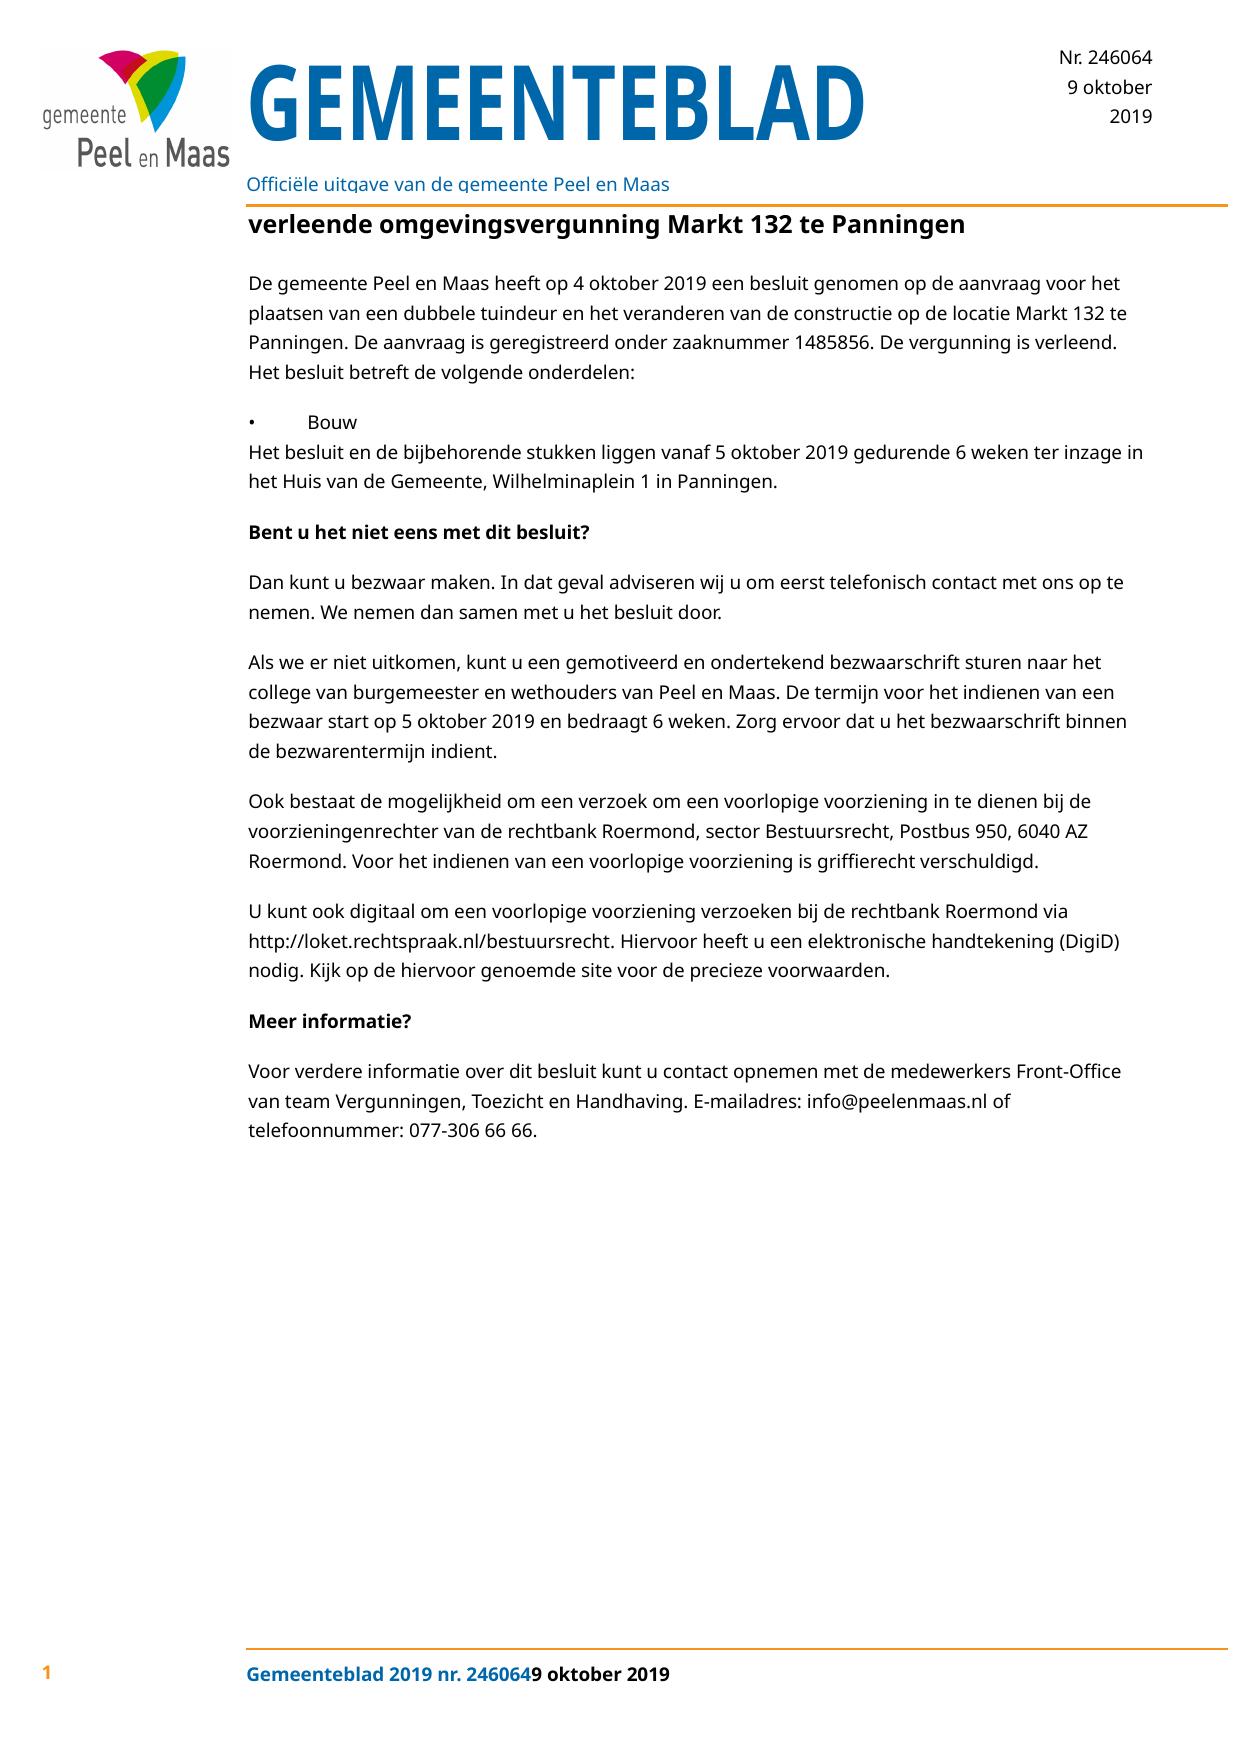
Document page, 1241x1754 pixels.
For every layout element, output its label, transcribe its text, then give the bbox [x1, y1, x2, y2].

text Bent u het niet eens met dit besluit? [248, 519, 1152, 545]
text Meer informatie? [248, 1008, 1152, 1033]
text Als we er niet uitkomen, kunt u een gemotiveerd en ondertekend bezwaarschrift sturen naar het college van burgemeester en wethouders van Peel en Maas. De termijn voor het indienen van een bezwaar start op 5 oktober 2019 en bedraagt 6 weken. Zorg ervoor dat u het bezwaarschrift binnen de bezwarentermijn indient. [248, 649, 1152, 764]
text Voor verdere informatie over dit besluit kunt u contact opnemen met de medewerkers Front-Office van team Vergunningen, Toezicht en Handhaving. E-mailadres: info@peelenmaas.nl of telefoonnummer: 077-306 66 66. [248, 1058, 1152, 1143]
text verleende omgevingsvergunning Markt 132 te Panningen [248, 207, 1152, 241]
text De gemeente Peel en Maas heeft op 4 oktober 2019 een besluit genomen op de aanvraag voor het plaatsen van een dubbele tuindeur en het veranderen van de constructie op de locatie Markt 132 te Panningen. De aanvraag is geregistreerd onder zaaknummer 1485856. De vergunning is verleend. Het besluit betreft de volgende onderdelen: [248, 270, 1152, 385]
text Ook bestaat de mogelijkheid om een verzoek om een voorlopige voorziening in te dienen bij de voorzieningenrechter van de rechtbank Roermond, sector Bestuursrecht, Postbus 950, 6040 AZ Roermond. Voor het indienen van een voorlopige voorziening is griffierecht verschuldigd. [248, 789, 1152, 873]
text Dan kunt u bezwaar maken. In dat geval adviseren wij u om eerst telefonisch contact met ons op te nemen. We nemen dan samen met u het besluit door. [248, 569, 1152, 625]
text U kunt ook digitaal om een voorlopige voorziening verzoeken bij de rechtbank Roermond via http://loket.rechtspraak.nl/bestuursrecht. Hiervoor heeft u een elektronische handtekening (DigiD) nodig. Kijk op de hiervoor genoemde site voor de precieze voorwaarden. [248, 898, 1152, 983]
list Bouw [248, 409, 1152, 435]
text Het besluit en de bijbehorende stukken liggen vanaf 5 oktober 2019 gedurende 6 weken ter inzage in het Huis van de Gemeente, Wilhelminaplein 1 in Panningen. [248, 439, 1152, 494]
picture [41, 47, 231, 172]
